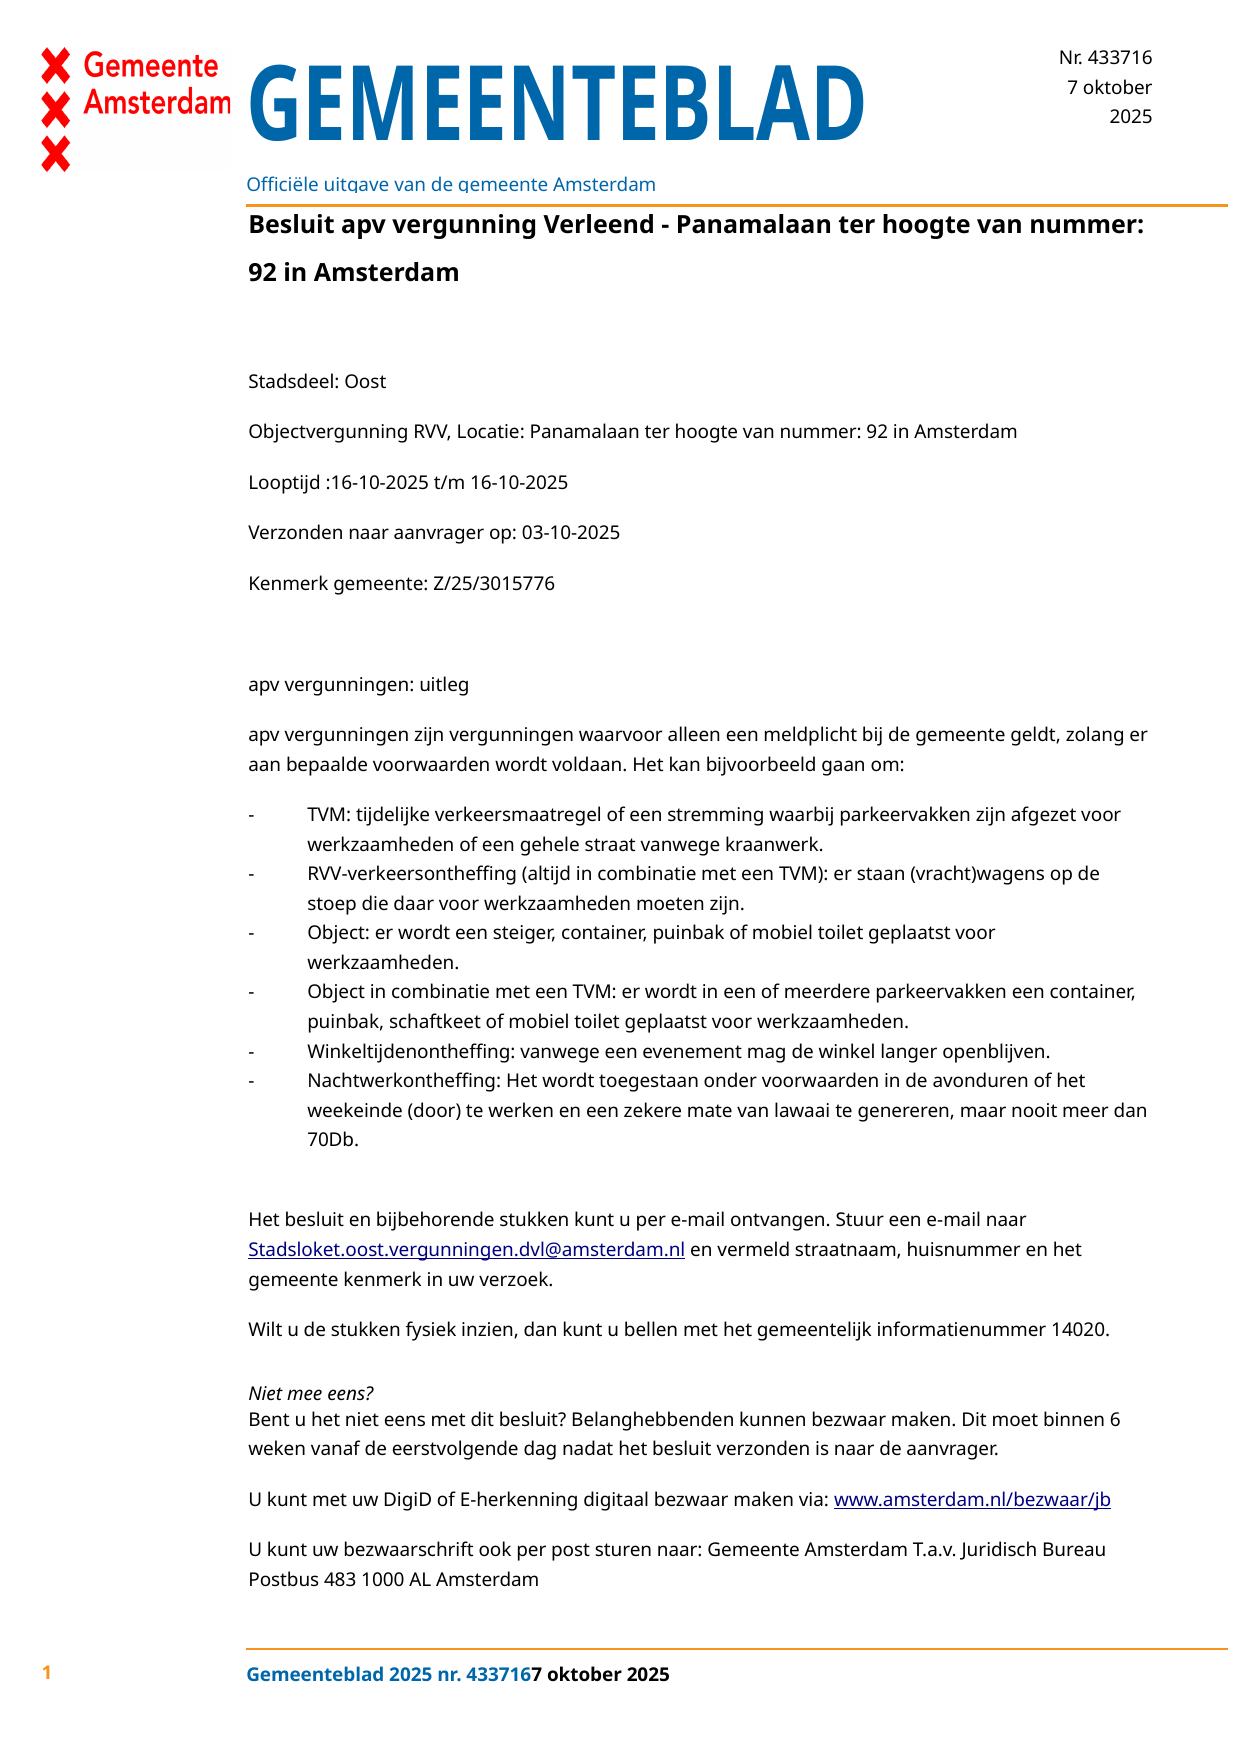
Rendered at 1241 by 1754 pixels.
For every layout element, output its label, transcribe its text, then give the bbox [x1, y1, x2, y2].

picture [41, 47, 231, 172]
text Objectvergunning RVV, Locatie: Panamalaan ter hoogte van nummer: 92 in Amsterdam [248, 419, 1152, 444]
text Niet mee eens? [248, 1380, 1152, 1406]
text Kenmerk gemeente: Z/25/3015776 [248, 570, 1152, 596]
text Bent u het niet eens met dit besluit? Belanghebbenden kunnen bezwaar maken. Dit moet binnen 6 weken vanaf de eerstvolgende dag nadat het besluit verzonden is naar de aanvrager. [248, 1406, 1152, 1461]
list Winkeltijdenontheffing: vanwege een evenement mag de winkel langer openblijven. [248, 1038, 1152, 1064]
text apv vergunningen: uitleg [248, 671, 1152, 697]
list TVM: tijdelijke verkeersmaatregel of een stremming waarbij parkeervakken zijn afgezet voor werkzaamheden of een gehele straat vanwege kraanwerk. [248, 801, 1152, 857]
list Nachtwerkontheffing: Het wordt toegestaan onder voorwaarden in de avonduren of het weekeinde (door) te werken en een zekere mate van lawaai te genereren, maar nooit meer dan 70Db. [248, 1067, 1152, 1152]
text U kunt uw bezwaarschrift ook per post sturen naar: Gemeente Amsterdam T.a.v. Juridisch Bureau Postbus 483 1000 AL Amsterdam [248, 1536, 1152, 1592]
list RVV-verkeersontheffing (altijd in combinatie met een TVM): er staan (vracht)wagens op de stoep die daar voor werkzaamheden moeten zijn. [248, 860, 1152, 916]
text apv vergunningen zijn vergunningen waarvoor alleen een meldplicht bij de gemeente geldt, zolang er aan bepaalde voorwaarden wordt voldaan. Het kan bijvoorbeeld gaan om: [248, 721, 1152, 777]
text Stadsdeel: Oost [248, 368, 1152, 394]
text Besluit apv vergunning Verleend - Panamalaan ter hoogte van nummer: 92 in Amsterdam [248, 207, 1152, 288]
list Object: er wordt een steiger, container, puinbak of mobiel toilet geplaatst voor werkzaamheden. [248, 919, 1152, 975]
text U kunt met uw DigiD of E-herkenning digitaal bezwaar maken via: www.amsterdam.nl/bezwaar/jb [248, 1486, 1152, 1512]
text Het besluit en bijbehorende stukken kunt u per e-mail ontvangen. Stuur een e-mail naar Stadsloket.oost.vergunningen.dvl@amsterdam.nl en vermeld straatnaam, huisnummer en het gemeente kenmerk in uw verzoek. [248, 1207, 1152, 1292]
text Wilt u de stukken fysiek inzien, dan kunt u bellen met het gemeentelijk informatienummer 14020. [248, 1316, 1152, 1342]
text Looptijd :16-10-2025 t/m 16-10-2025 [248, 469, 1152, 495]
list Object in combinatie met een TVM: er wordt in een of meerdere parkeervakken een container, puinbak, schaftkeet of mobiel toilet geplaatst voor werkzaamheden. [248, 979, 1152, 1034]
text Verzonden naar aanvrager op: 03-10-2025 [248, 519, 1152, 545]
